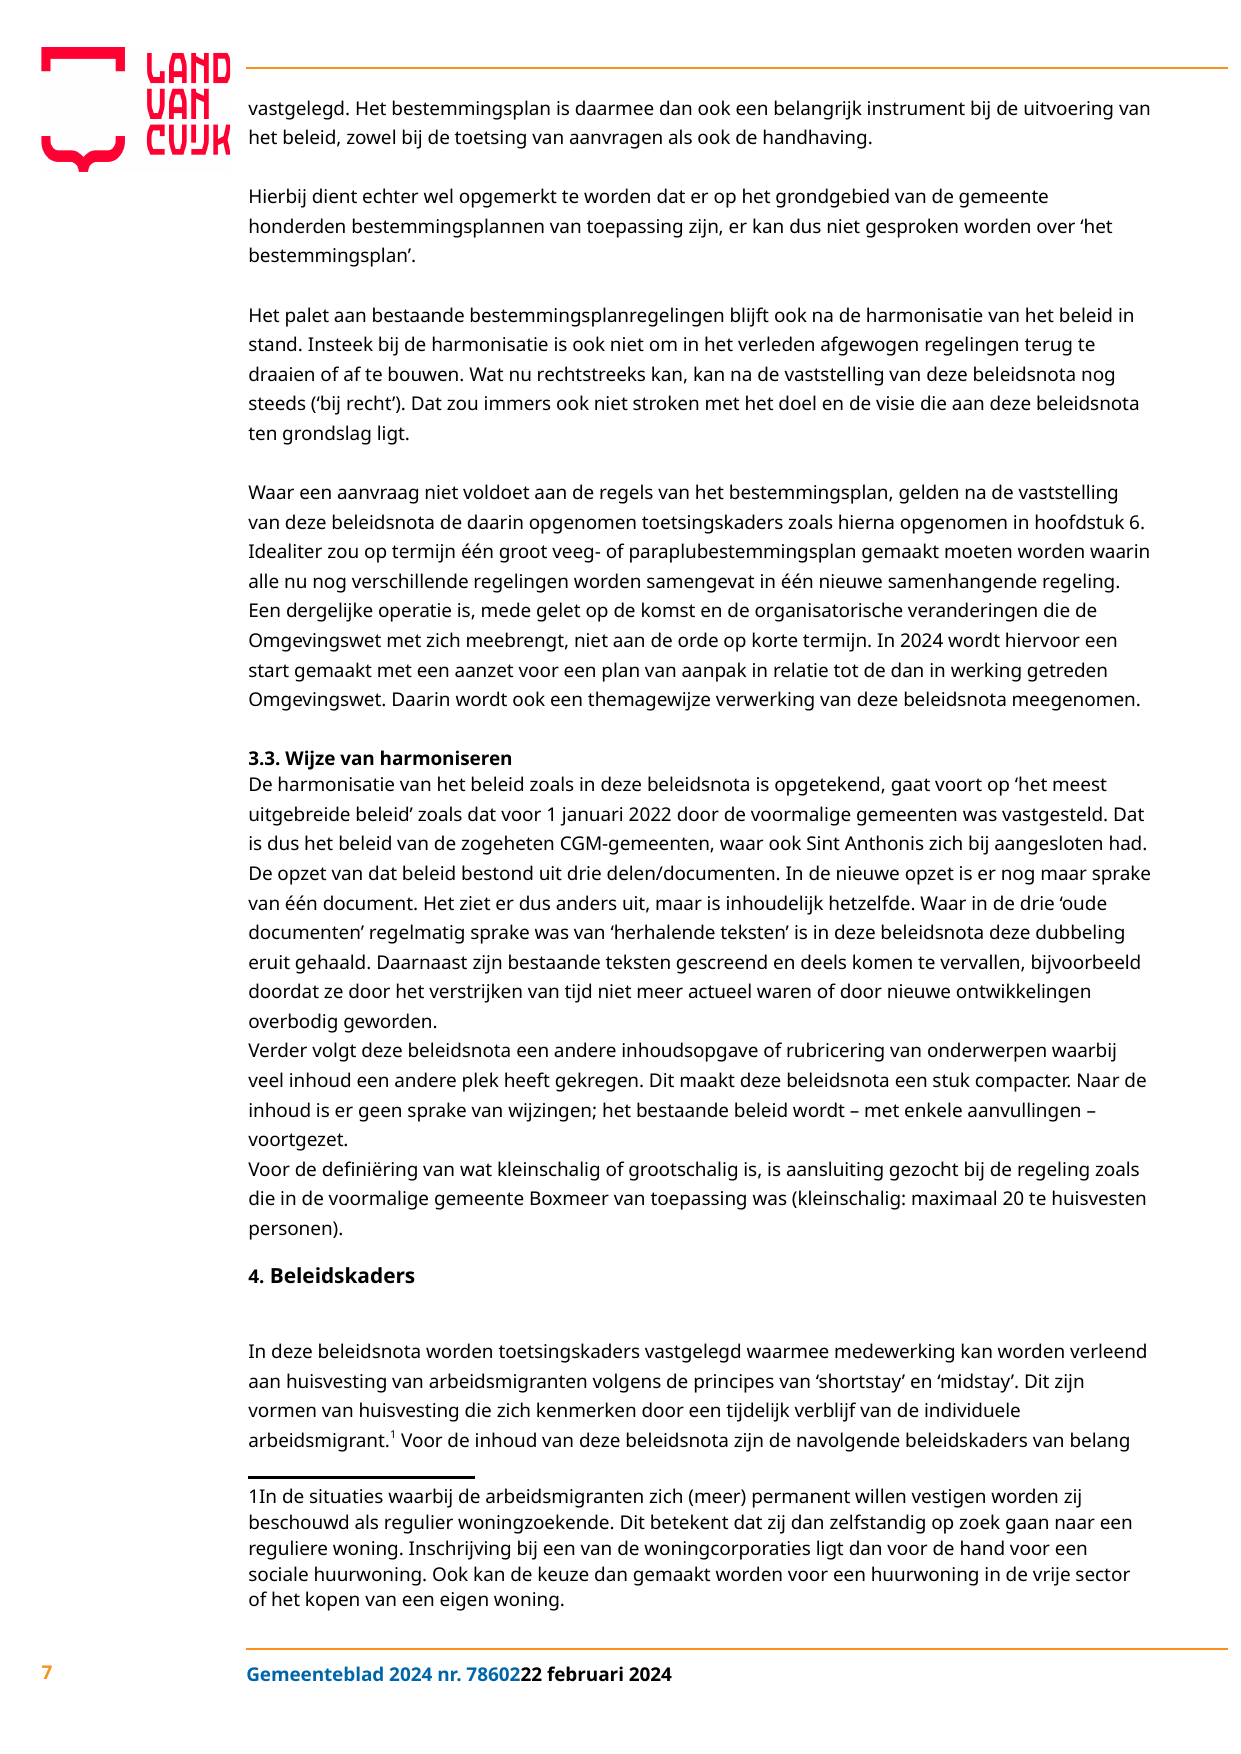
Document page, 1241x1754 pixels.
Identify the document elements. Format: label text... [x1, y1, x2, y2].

text In de situaties waarbij de arbeidsmigranten zich (meer) permanent willen vestigen worden zij beschouwd als regulier woningzoekende. Dit betekent dat zij dan zelfstandig op zoek gaan naar een reguliere woning. Inschrijving bij een van de woningcorporaties ligt dan voor de hand voor een sociale huurwoning. Ook kan de keuze dan gemaakt worden voor een huurwoning in de vrije sector of het kopen van een eigen woning. [248, 1483, 1152, 1612]
text In deze beleidsnota worden toetsingskaders vastgelegd waarmee medewerking kan worden verleend aan huisvesting van arbeidsmigranten volgens de principes van ‘shortstay’ en ‘midstay’. Dit zijn vormen van huisvesting die zich kenmerken door een tijdelijk verblijf van de individuele arbeidsmigrant. Voor de inhoud van deze beleidsnota zijn de navolgende beleidskaders van belang [248, 1338, 1152, 1453]
text Het palet aan bestaande bestemmingsplanregelingen blijft ook na de harmonisatie van het beleid in stand. Insteek bij de harmonisatie is ook niet om in het verleden afgewogen regelingen terug te draaien of af te bouwen. Wat nu rechtstreeks kan, kan na de vaststelling van deze beleidsnota nog steeds (‘bij recht’). Dat zou immers ook niet stroken met het doel en de visie die aan deze beleidsnota ten grondslag ligt. [248, 302, 1152, 446]
text Voor de definiëring van wat kleinschalig of grootschalig is, is aansluiting gezocht bij de regeling zoals die in de voormalige gemeente Boxmeer van toepassing was (kleinschalig: maximaal 20 te huisvesten personen). [248, 1156, 1152, 1241]
text Hierbij dient echter wel opgemerkt te worden dat er op het grondgebied van de gemeente honderden bestemmingsplannen van toepassing zijn, er kan dus niet gesproken worden over ‘het bestemmingsplan’. [248, 183, 1152, 268]
text vastgelegd. Het bestemmingsplan is daarmee dan ook een belangrijk instrument bij de uitvoering van het beleid, zowel bij de toetsing van aanvragen als ook de handhaving. [248, 95, 1152, 150]
text 4. Beleidskaders [248, 1261, 1152, 1289]
text Verder volgt deze beleidsnota een andere inhoudsopgave of rubricering van onderwerpen waarbij veel inhoud een andere plek heeft gekregen. Dit maakt deze beleidsnota een stuk compacter. Naar de inhoud is er geen sprake van wijzingen; het bestaande beleid wordt – met enkele aanvullingen – voortgezet. [248, 1038, 1152, 1152]
picture [41, 47, 231, 172]
text 3.3. Wijze van harmoniseren [248, 746, 1152, 771]
text De harmonisatie van het beleid zoals in deze beleidsnota is opgetekend, gaat voort op ‘het meest uitgebreide beleid’ zoals dat voor 1 januari 2022 door de voormalige gemeenten was vastgesteld. Dat is dus het beleid van de zogeheten CGM-gemeenten, waar ook Sint Anthonis zich bij aangesloten had. [248, 771, 1152, 856]
text De opzet van dat beleid bestond uit drie delen/documenten. In de nieuwe opzet is er nog maar sprake van één document. Het ziet er dus anders uit, maar is inhoudelijk hetzelfde. Waar in de drie ‘oude documenten’ regelmatig sprake was van ‘herhalende teksten’ is in deze beleidsnota deze dubbeling eruit gehaald. Daarnaast zijn bestaande teksten gescreend en deels komen te vervallen, bijvoorbeeld doordat ze door het verstrijken van tijd niet meer actueel waren of door nieuwe ontwikkelingen overbodig geworden. [248, 860, 1152, 1034]
text Waar een aanvraag niet voldoet aan de regels van het bestemmingsplan, gelden na de vaststelling van deze beleidsnota de daarin opgenomen toetsingskaders zoals hierna opgenomen in hoofdstuk 6. Idealiter zou op termijn één groot veeg- of paraplubestemmingsplan gemaakt moeten worden waarin alle nu nog verschillende regelingen worden samengevat in één nieuwe samenhangende regeling. Een dergelijke operatie is, mede gelet op de komst en de organisatorische veranderingen die de Omgevingswet met zich meebrengt, niet aan de orde op korte termijn. In 2024 wordt hiervoor een start gemaakt met een aanzet voor een plan van aanpak in relatie tot de dan in werking getreden Omgevingswet. Daarin wordt ook een themagewijze verwerking van deze beleidsnota meegenomen. [248, 479, 1152, 712]
